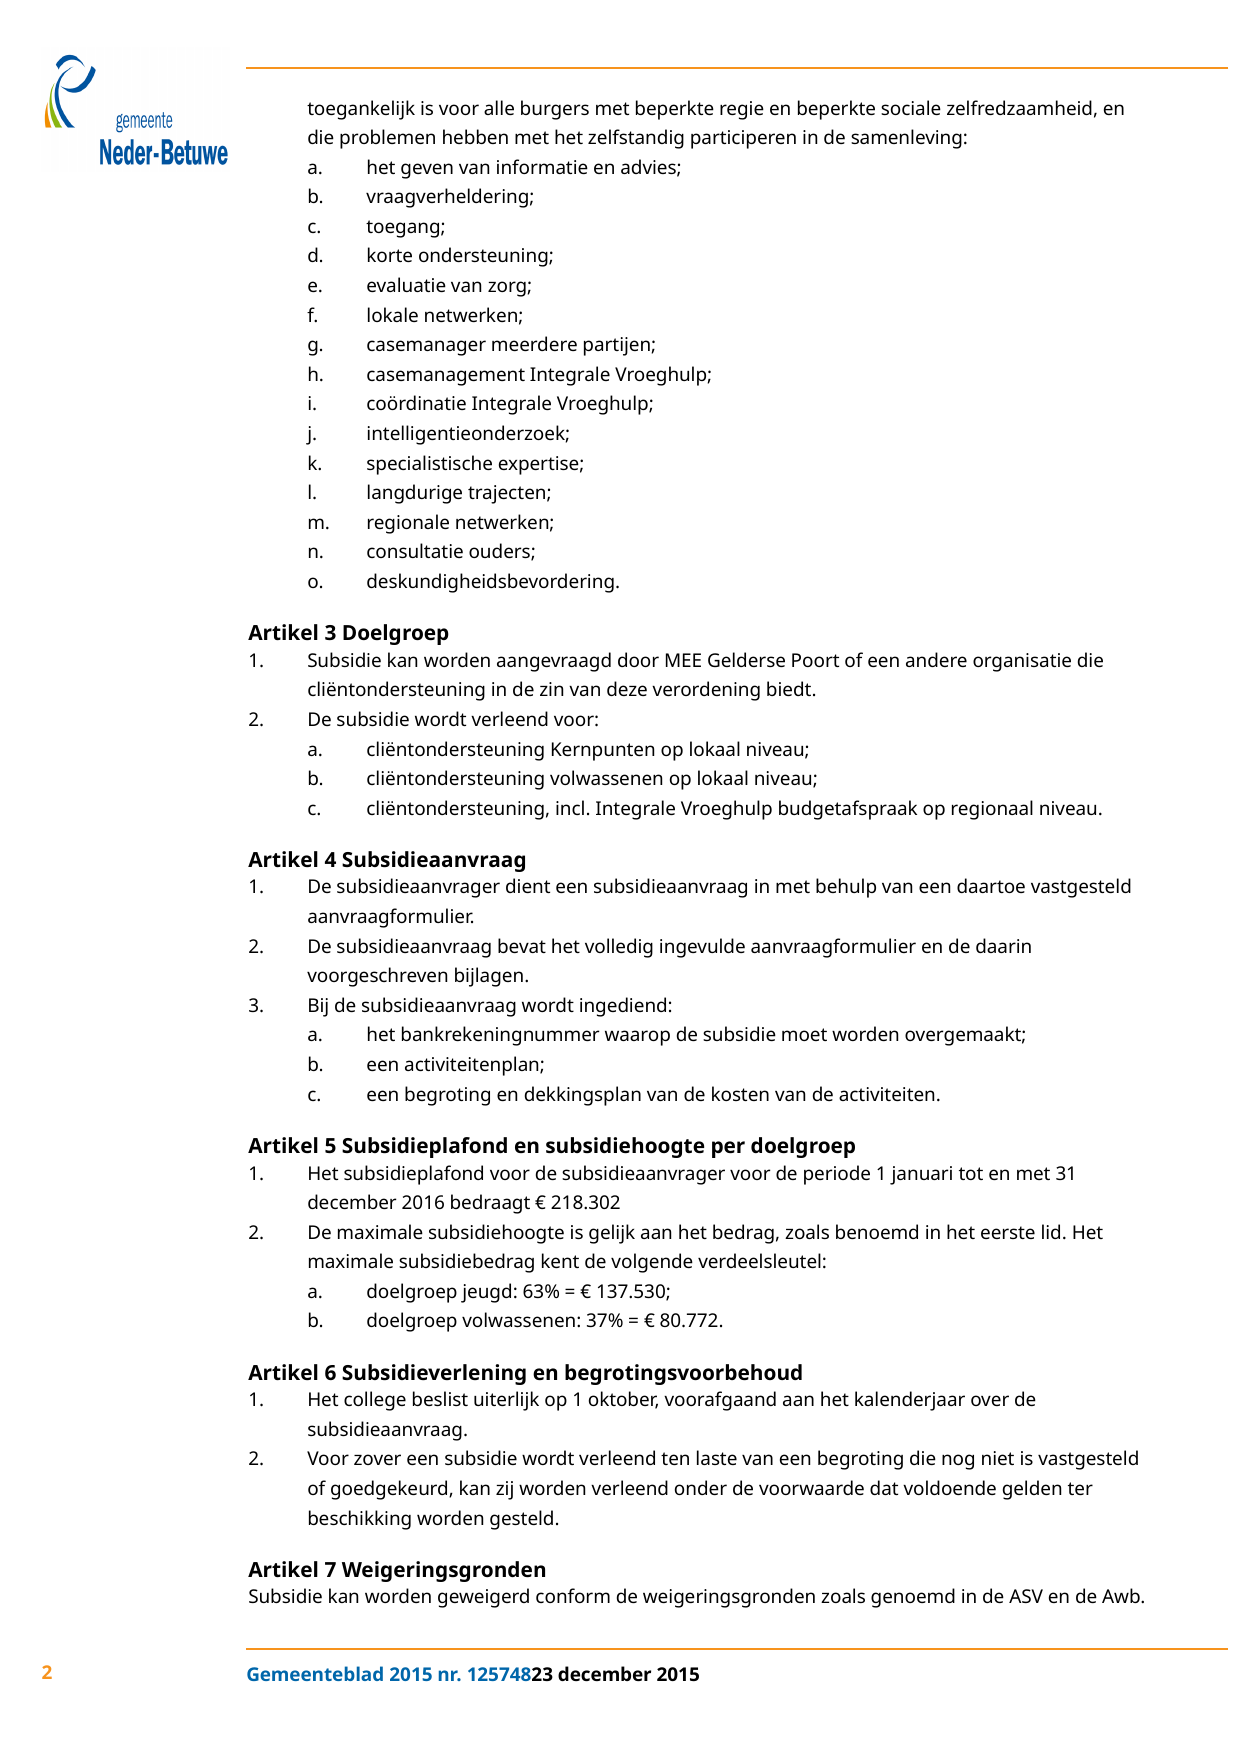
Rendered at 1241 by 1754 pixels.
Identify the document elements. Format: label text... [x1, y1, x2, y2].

list lokale netwerken; [307, 302, 1152, 328]
list coördinatie Integrale Vroeghulp; [307, 391, 1152, 416]
list Bij de subsidieaanvraag wordt ingediend: [248, 992, 1152, 1018]
list specialistische expertise; [307, 450, 1152, 476]
text Artikel 7 Weigeringsgronden [248, 1555, 1152, 1584]
list Voor zover een subsidie wordt verleend ten laste van een begroting die nog niet is vastgesteld of goedgekeurd, kan zij worden verleend onder de voorwaarde dat voldoende gelden ter beschikking worden gesteld. [248, 1446, 1152, 1531]
list casemanager meerdere partijen; [307, 331, 1152, 357]
list evaluatie van zorg; [307, 272, 1152, 298]
list cliëntondersteuning, incl. Integrale Vroeghulp budgetafspraak op regionaal niveau. [307, 795, 1152, 821]
list het geven van informatie en advies; [307, 154, 1152, 180]
list Het college beslist uiterlijk op 1 oktober, voorafgaand aan het kalenderjaar over de subsidieaanvraag. [248, 1386, 1152, 1442]
list intelligentieonderzoek; [307, 420, 1152, 446]
text Artikel 5 Subsidieplafond en subsidiehoogte per doelgroep [248, 1131, 1152, 1160]
list Het subsidieplafond voor de subsidieaanvrager voor de periode 1 januari tot en met 31 december 2016 bedraagt € 218.302 [248, 1160, 1152, 1215]
list consultatie ouders; [307, 538, 1152, 564]
list De subsidieaanvrager dient een subsidieaanvraag in met behulp van een daartoe vastgesteld aanvraagformulier. [248, 874, 1152, 929]
list regionale netwerken; [307, 509, 1152, 535]
list Subsidie kan worden aangevraagd door MEE Gelderse Poort of een andere organisatie die cliëntondersteuning in de zin van deze verordening biedt. [248, 647, 1152, 702]
list deskundigheidsbevordering. [307, 568, 1152, 594]
list De subsidieaanvraag bevat het volledig ingevulde aanvraagformulier en de daarin voorgeschreven bijlagen. [248, 933, 1152, 988]
list het bankrekeningnummer waarop de subsidie moet worden overgemaakt; [307, 1022, 1152, 1047]
list doelgroep jeugd: 63% = € 137.530; [307, 1278, 1152, 1304]
list De subsidie wordt verleend voor: [248, 706, 1152, 732]
list langdurige trajecten; [307, 479, 1152, 505]
list een activiteitenplan; [307, 1051, 1152, 1077]
list vraagverheldering; [307, 183, 1152, 209]
list De maximale subsidiehoogte is gelijk aan het bedrag, zoals benoemd in het eerste lid. Het maximale subsidiebedrag kent de volgende verdeelsleutel: [248, 1219, 1152, 1274]
list korte ondersteuning; [307, 243, 1152, 268]
picture [41, 47, 231, 172]
text Artikel 6 Subsidieverlening en begrotingsvoorbehoud [248, 1358, 1152, 1386]
text Artikel 3 Doelgroep [248, 618, 1152, 647]
list toegang; [307, 213, 1152, 239]
list toegankelijk is voor alle burgers met beperkte regie en beperkte sociale zelfredzaamheid, en die problemen hebben met het zelfstandig participeren in de samenleving: [248, 95, 1152, 150]
list cliëntondersteuning Kernpunten op lokaal niveau; [307, 736, 1152, 761]
list doelgroep volwassenen: 37% = € 80.772. [307, 1308, 1152, 1333]
list cliëntondersteuning volwassenen op lokaal niveau; [307, 765, 1152, 791]
list casemanagement Integrale Vroeghulp; [307, 361, 1152, 387]
text Artikel 4 Subsidieaanvraag [248, 845, 1152, 874]
text Subsidie kan worden geweigerd conform de weigeringsgronden zoals genoemd in de ASV en de Awb. [248, 1584, 1152, 1609]
list een begroting en dekkingsplan van de kosten van de activiteiten. [307, 1081, 1152, 1107]
